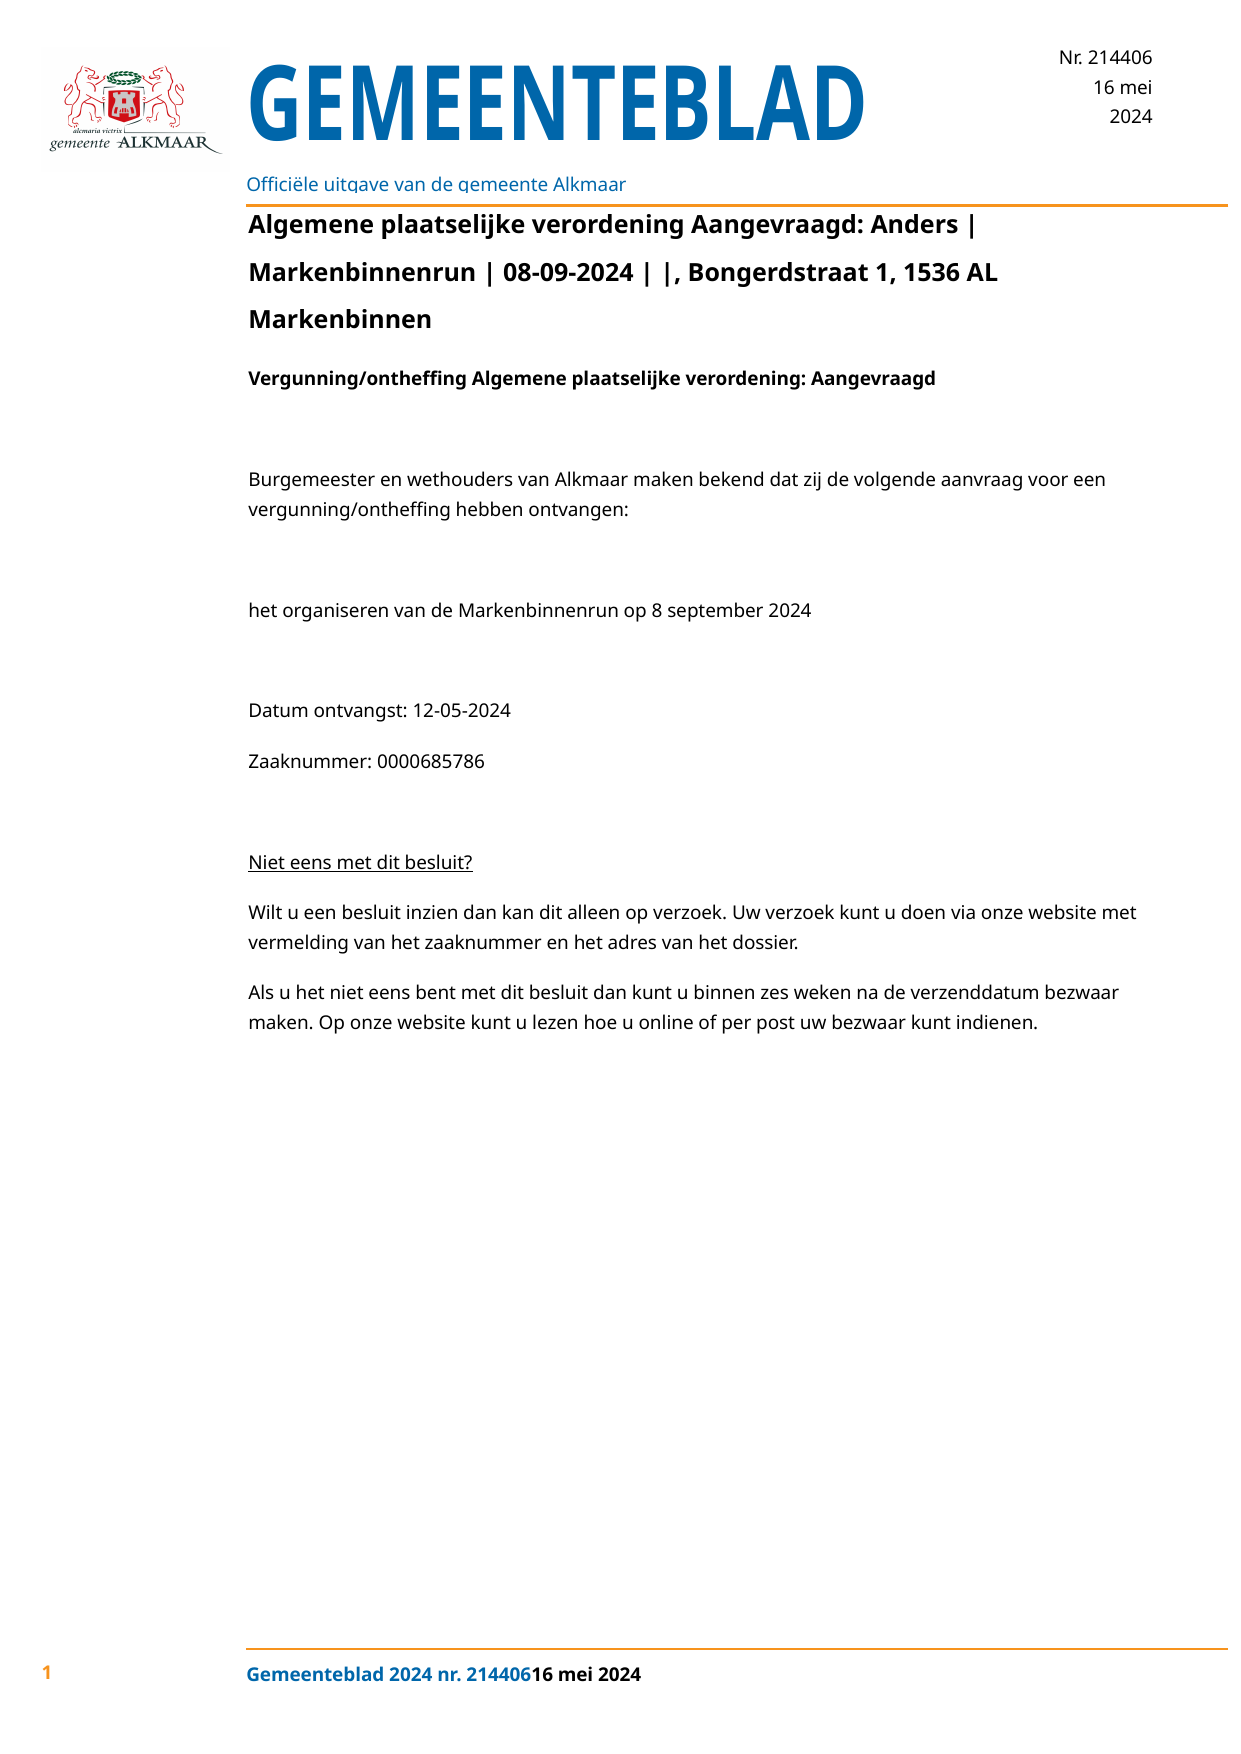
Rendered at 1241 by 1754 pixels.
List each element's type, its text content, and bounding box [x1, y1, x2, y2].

text Als u het niet eens bent met dit besluit dan kunt u binnen zes weken na de verzenddatum bezwaar maken. Op onze website kunt u lezen hoe u online of per post uw bezwaar kunt indienen. [248, 979, 1152, 1034]
text het organiseren van de Markenbinnenrun op 8 september 2024 [248, 597, 1152, 622]
picture [41, 47, 231, 172]
text Burgemeester en wethouders van Alkmaar maken bekend dat zij de volgende aanvraag voor een vergunning/ontheffing hebben ontvangen: [248, 466, 1152, 522]
text Vergunning/ontheffing Algemene plaatselijke verordening: Aangevraagd [248, 366, 1152, 391]
text Algemene plaatselijke verordening Aangevraagd: Anders | Markenbinnenrun | 08-09-2024 | |, Bongerdstraat 1, 1536 AL Markenbinnen [248, 207, 1152, 336]
text Wilt u een besluit inzien dan kan dit alleen op verzoek. Uw verzoek kunt u doen via onze website met vermelding van het zaaknummer en het adres van het dossier. [248, 899, 1152, 954]
text Niet eens met dit besluit? [248, 849, 1152, 874]
text Zaaknummer: 0000685786 [248, 748, 1152, 774]
text Datum ontvangst: 12-05-2024 [248, 698, 1152, 723]
